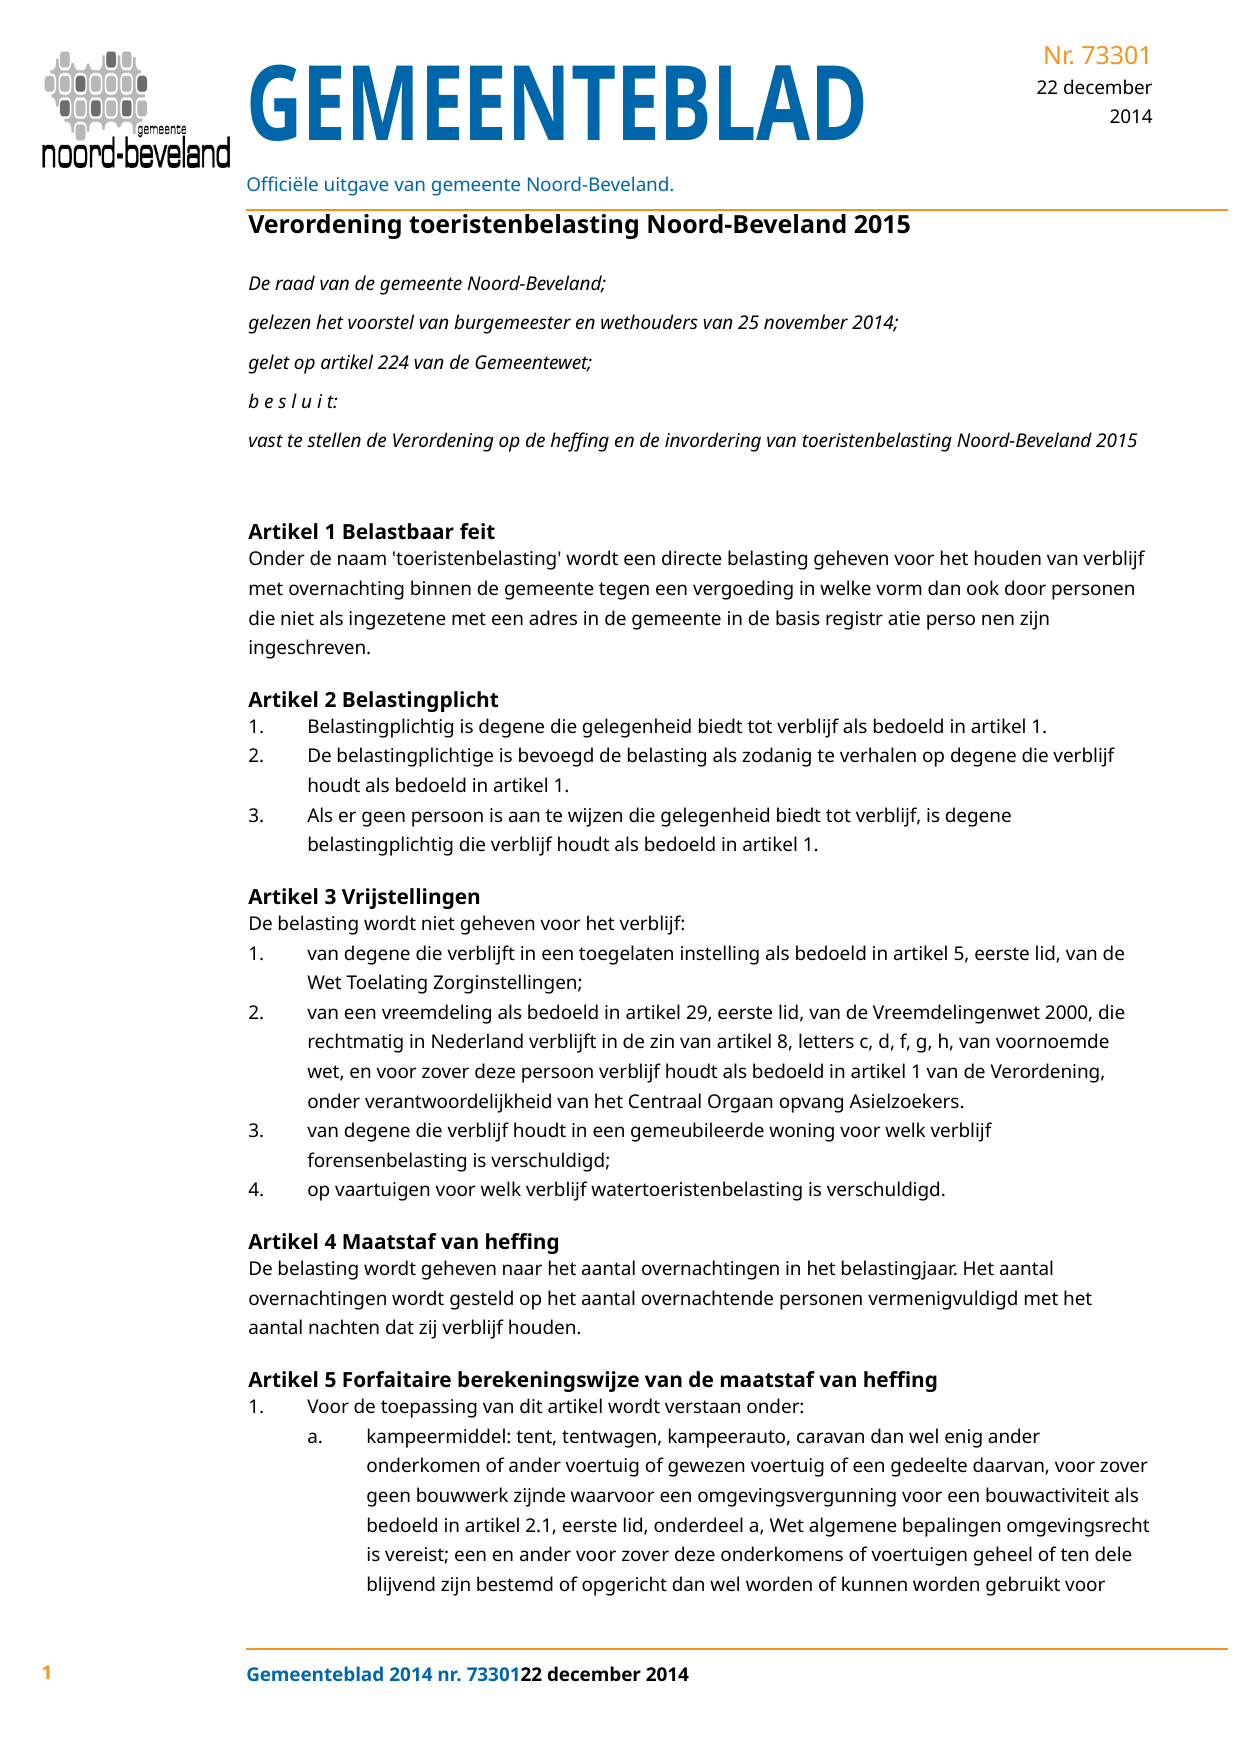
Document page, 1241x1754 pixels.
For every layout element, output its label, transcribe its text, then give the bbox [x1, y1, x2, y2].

list van degene die verblijf houdt in een gemeubileerde woning voor welk verblijf forensenbelasting is verschuldigd; [248, 1117, 1152, 1173]
text b e s l u i t: [248, 388, 1152, 414]
text De belasting wordt geheven naar het aantal overnachtingen in het belastingjaar. Het aantal overnachtingen wordt gesteld op het aantal overnachtende personen vermenigvuldigd met het aantal nachten dat zij verblijf houden. [248, 1255, 1152, 1340]
text Artikel 3 Vrijstellingen [248, 882, 1152, 910]
text Artikel 4 Maatstaf van heffing [248, 1227, 1152, 1255]
list Voor de toepassing van dit artikel wordt verstaan onder: [248, 1393, 1152, 1419]
text Onder de naam 'toeristenbelasting' wordt een directe belasting geheven voor het houden van verblijf met overnachting binnen de gemeente tegen een vergoeding in welke vorm dan ook door personen die niet als ingezetene met een adres in de gemeente in de basis registr atie perso nen zijn ingeschreven. [248, 546, 1152, 660]
text De belasting wordt niet geheven voor het verblijf: [248, 910, 1152, 936]
text gelezen het voorstel van burgemeester en wethouders van 25 november 2014; [248, 309, 1152, 335]
list van een vreemdeling als bedoeld in artikel 29, eerste lid, van de Vreemdelingenwet 2000, die rechtmatig in Nederland verblijft in de zin van artikel 8, letters c, d, f, g, h, van voornoemde wet, en voor zover deze persoon verblijf houdt als bedoeld in artikel 1 van de Verordening, onder verantwoordelijkheid van het Centraal Orgaan opvang Asielzoekers. [248, 999, 1152, 1113]
text Artikel 5 Forfaitaire berekeningswijze van de maatstaf van heffing [248, 1365, 1152, 1393]
list kampeermiddel: tent, tentwagen, kampeerauto, caravan dan wel enig ander onderkomen of ander voertuig of gewezen voertuig of een gedeelte daarvan, voor zover geen bouwwerk zijnde waarvoor een omgevingsvergunning voor een bouwactiviteit als bedoeld in artikel 2.1, eerste lid, onderdeel a, Wet algemene bepalingen omgevingsrecht is vereist; een en ander voor zover deze onderkomens of voertuigen geheel of ten dele blijvend zijn bestemd of opgericht dan wel worden of kunnen worden gebruikt voor [307, 1423, 1152, 1597]
list Als er geen persoon is aan te wijzen die gelegenheid biedt tot verblijf, is degene belastingplichtig die verblijf houdt als bedoeld in artikel 1. [248, 802, 1152, 857]
text Verordening toeristenbelasting Noord-Beveland 2015 [248, 211, 1152, 241]
list De belastingplichtige is bevoegd de belasting als zodanig te verhalen op degene die verblijf houdt als bedoeld in artikel 1. [248, 743, 1152, 798]
text De raad van de gemeente Noord-Beveland; [248, 270, 1152, 296]
list van degene die verblijft in een toegelaten instelling als bedoeld in artikel 5, eerste lid, van de Wet Toelating Zorginstellingen; [248, 940, 1152, 995]
text gelet op artikel 224 van de Gemeentewet; [248, 349, 1152, 374]
text Artikel 1 Belastbaar feit [248, 517, 1152, 546]
text vast te stellen de Verordening op de heffing en de invordering van toeristenbelasting Noord-Beveland 2015 [248, 427, 1152, 453]
picture [41, 47, 231, 172]
list Belastingplichtig is degene die gelegenheid biedt tot verblijf als bedoeld in artikel 1. [248, 713, 1152, 739]
list op vaartuigen voor welk verblijf watertoeristenbelasting is verschuldigd. [248, 1177, 1152, 1202]
text Artikel 2 Belastingplicht [248, 685, 1152, 713]
